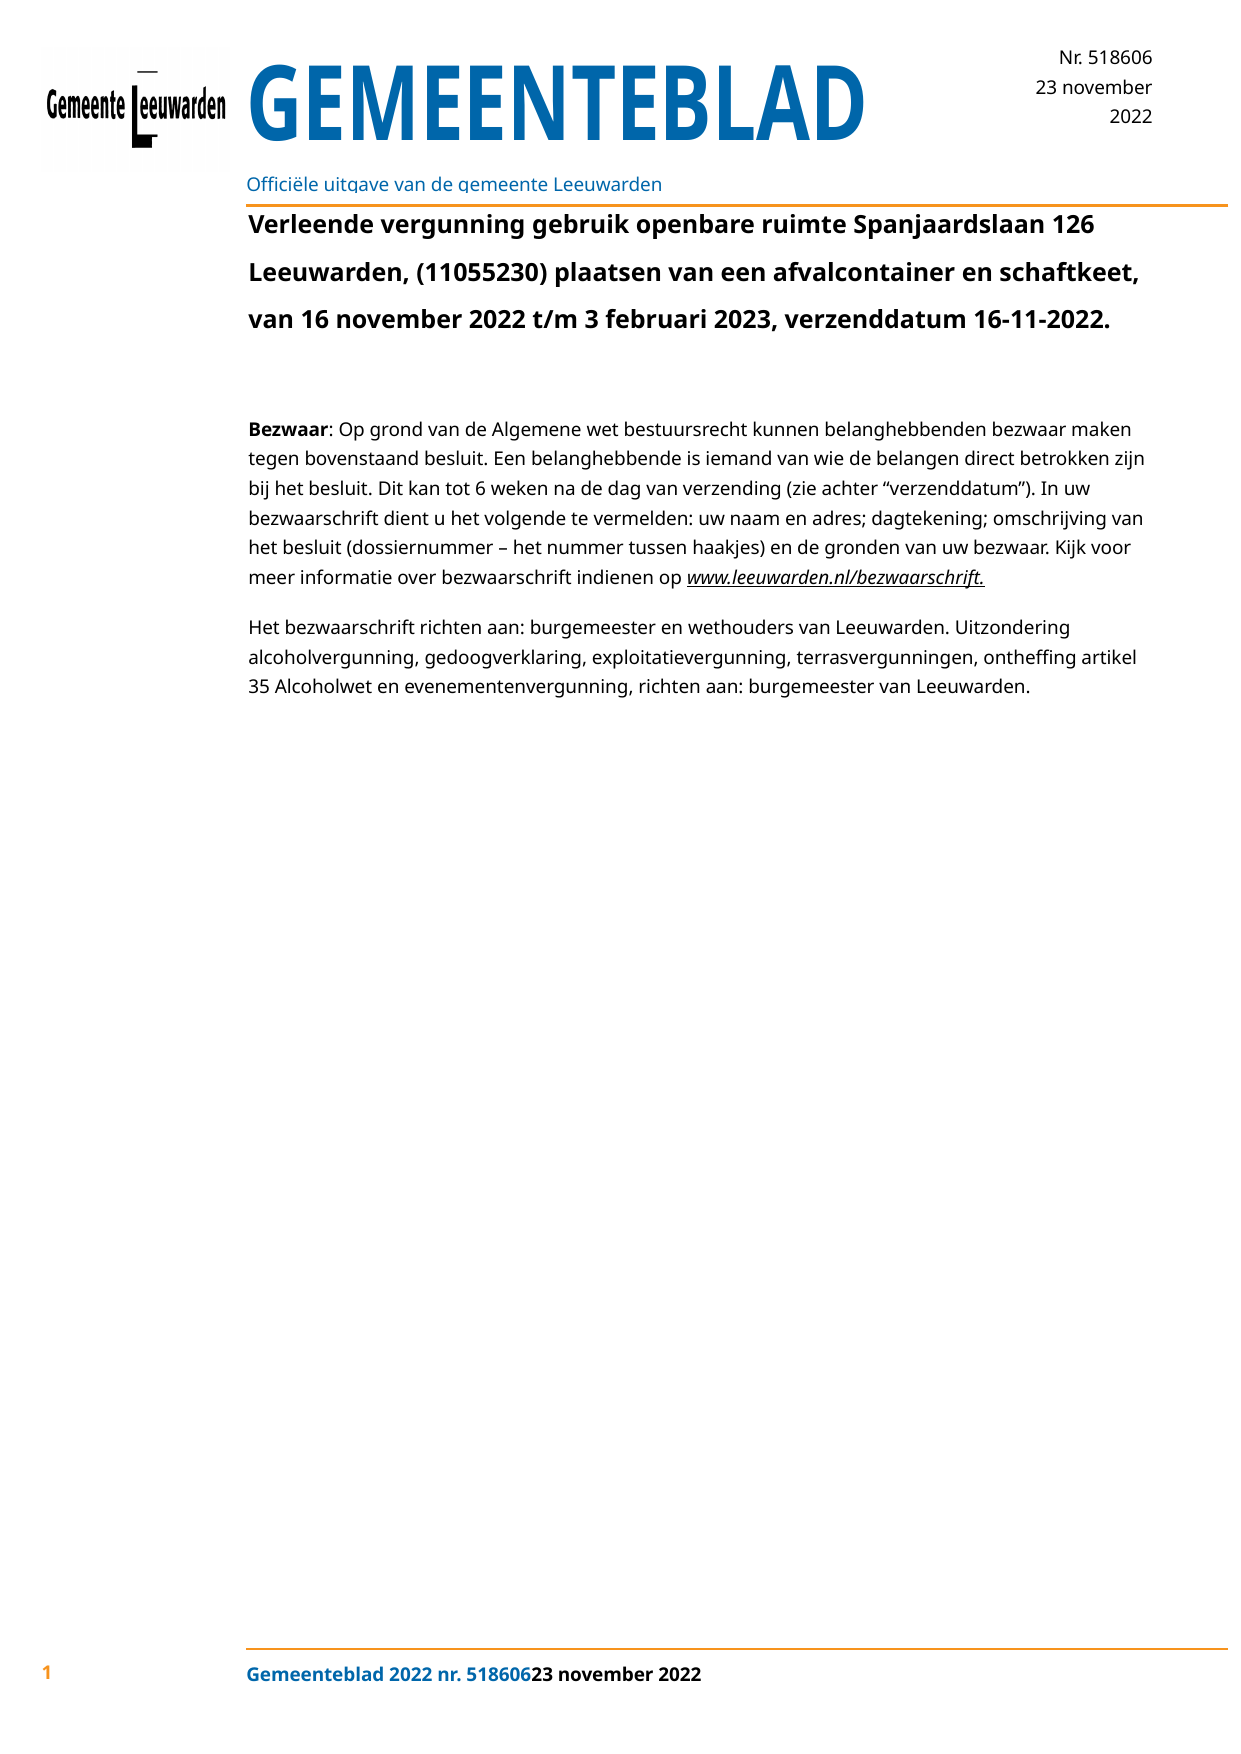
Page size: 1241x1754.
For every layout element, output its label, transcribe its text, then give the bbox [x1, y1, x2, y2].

picture [41, 47, 231, 172]
text Bezwaar: Op grond van de Algemene wet bestuursrecht kunnen belanghebbenden bezwaar maken tegen bovenstaand besluit. Een belanghebbende is iemand van wie de belangen direct betrokken zijn bij het besluit. Dit kan tot 6 weken na de dag van verzending (zie achter “verzenddatum”). In uw bezwaarschrift dient u het volgende te vermelden: uw naam en adres; dagtekening; omschrijving van het besluit (dossiernummer – het nummer tussen haakjes) en de gronden van uw bezwaar. Kijk voor meer informatie over bezwaarschrift indienen op www.leeuwarden.nl/bezwaarschrift. [248, 416, 1152, 589]
text Verleende vergunning gebruik openbare ruimte Spanjaardslaan 126 Leeuwarden, (11055230) plaatsen van een afvalcontainer en schaftkeet, van 16 november 2022 t/m 3 februari 2023, verzenddatum 16-11-2022. [248, 207, 1152, 336]
text Het bezwaarschrift richten aan: burgemeester en wethouders van Leeuwarden. Uitzondering alcoholvergunning, gedoogverklaring, exploitatievergunning, terrasvergunningen, ontheffing artikel 35 Alcoholwet en evenementenvergunning, richten aan: burgemeester van Leeuwarden. [248, 614, 1152, 699]
